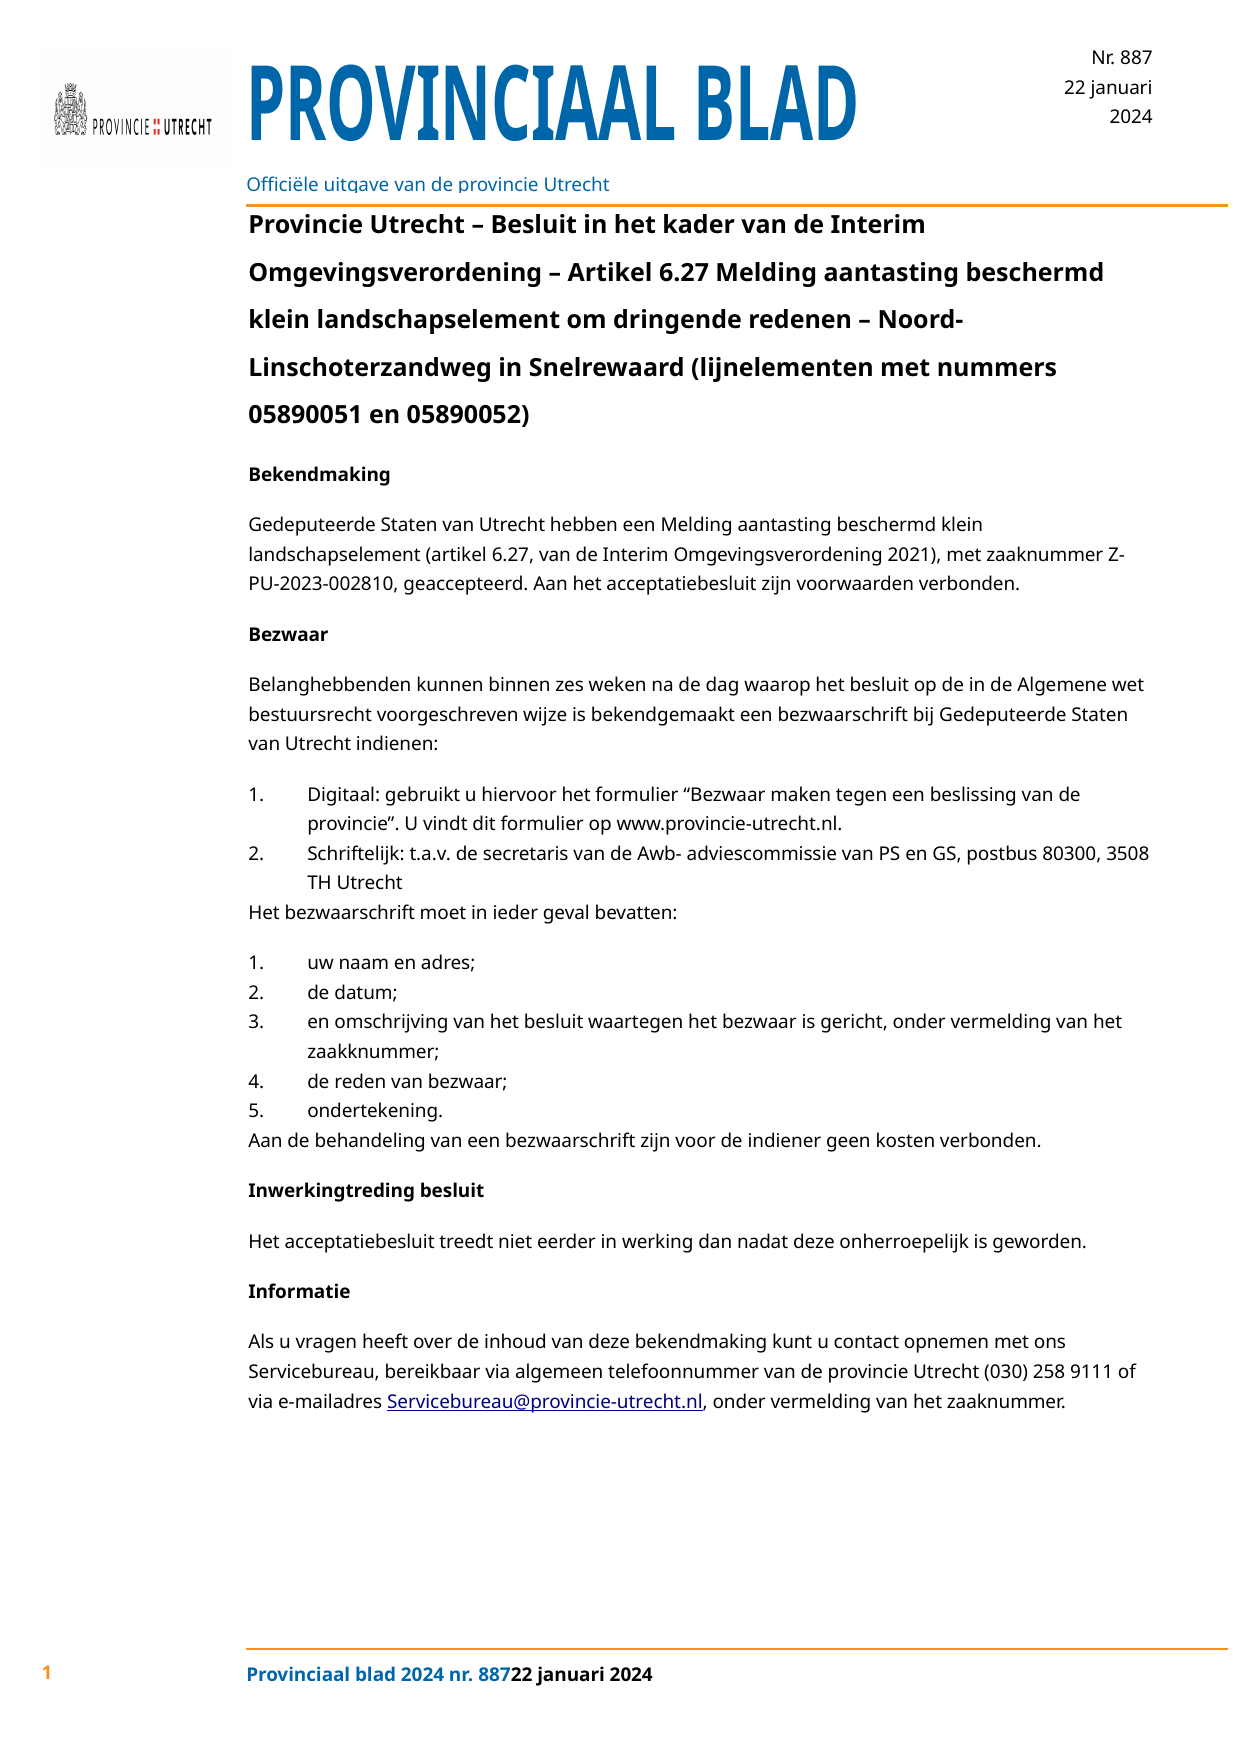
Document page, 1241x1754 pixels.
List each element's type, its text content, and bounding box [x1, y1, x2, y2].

text Bekendmaking [248, 461, 1152, 486]
text Aan de behandeling van een bezwaarschrift zijn voor de indiener geen kosten verbonden. [248, 1127, 1152, 1153]
text Bezwaar [248, 621, 1152, 646]
text Informatie [248, 1278, 1152, 1304]
list en omschrijving van het besluit waartegen het bezwaar is gericht, onder vermelding van het zaakknummer; [248, 1009, 1152, 1064]
text Het acceptatiebesluit treedt niet eerder in werking dan nadat deze onherroepelijk is geworden. [248, 1228, 1152, 1253]
list uw naam en adres; [248, 949, 1152, 975]
text Belanghebbenden kunnen binnen zes weken na de dag waarop het besluit op de in de Algemene wet bestuursrecht voorgeschreven wijze is bekendgemaakt een bezwaarschrift bij Gedeputeerde Staten van Utrecht indienen: [248, 671, 1152, 756]
text Gedeputeerde Staten van Utrecht hebben een Melding aantasting beschermd klein landschapselement (artikel 6.27, van de Interim Omgevingsverordening 2021), met zaaknummer Z-PU-2023-002810, geaccepteerd. Aan het acceptatiebesluit zijn voorwaarden verbonden. [248, 511, 1152, 596]
text Als u vragen heeft over de inhoud van deze bekendmaking kunt u contact opnemen met ons Servicebureau, bereikbaar via algemeen telefoonnummer van de provincie Utrecht (030) 258 9111 of via e-mailadres Servicebureau@provincie-utrecht.nl, onder vermelding van het zaaknummer. [248, 1329, 1152, 1413]
text Inwerkingtreding besluit [248, 1177, 1152, 1203]
text Provincie Utrecht – Besluit in het kader van de Interim Omgevingsverordening – Artikel 6.27 Melding aantasting beschermd klein landschapselement om dringende redenen – Noord-Linschoterzandweg in Snelrewaard (lijnelementen met nummers 05890051 en 05890052) [248, 207, 1152, 431]
list de datum; [248, 979, 1152, 1005]
list Digitaal: gebruikt u hiervoor het formulier “Bezwaar maken tegen een beslissing van de provincie”. U vindt dit formulier op www.provincie-utrecht.nl. [248, 781, 1152, 836]
list de reden van bezwaar; [248, 1068, 1152, 1093]
text Het bezwaarschrift moet in ieder geval bevatten: [248, 899, 1152, 925]
picture [41, 47, 231, 172]
list Schriftelijk: t.a.v. de secretaris van de Awb- adviescommissie van PS en GS, postbus 80300, 3508 TH Utrecht [248, 840, 1152, 895]
list ondertekening. [248, 1097, 1152, 1123]
